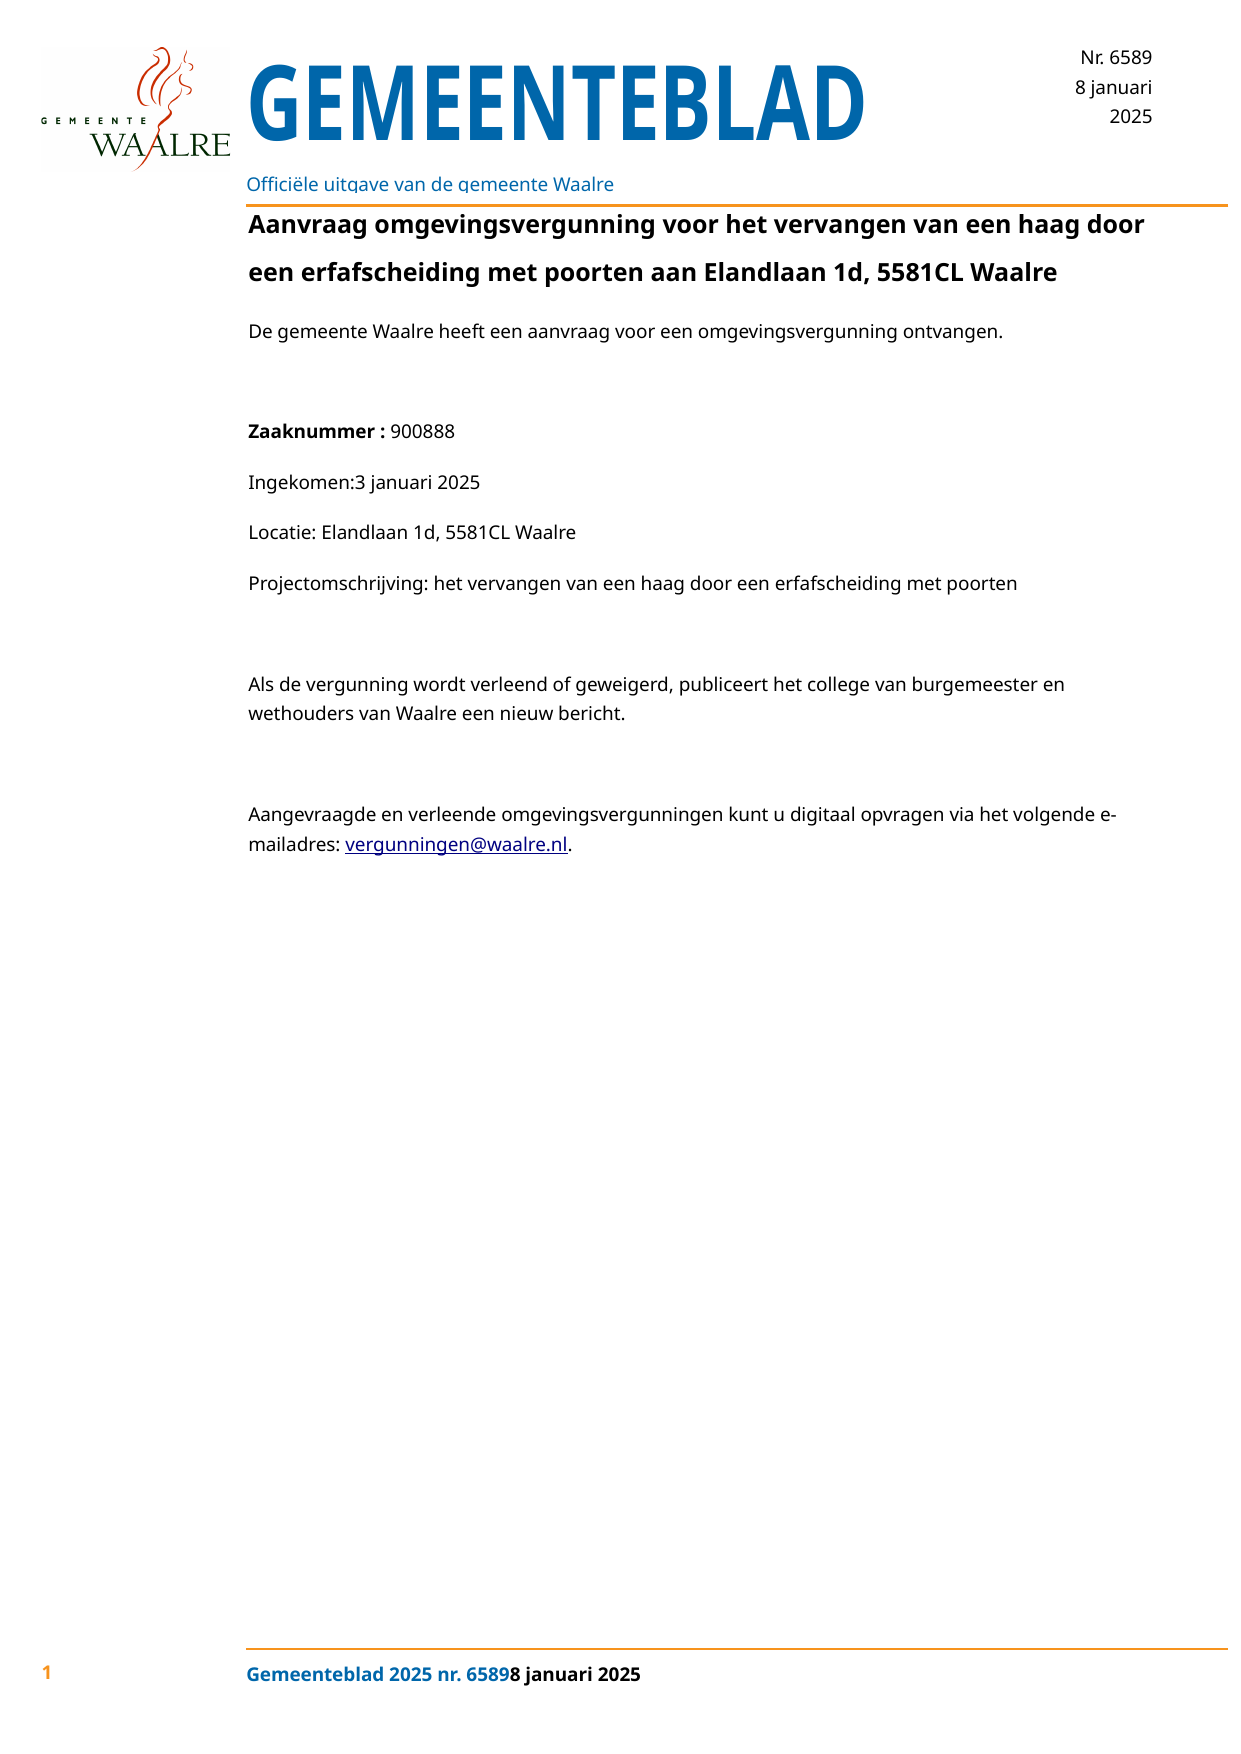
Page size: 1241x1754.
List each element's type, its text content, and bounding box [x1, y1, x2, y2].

text Ingekomen:3 januari 2025 [248, 469, 1152, 495]
text De gemeente Waalre heeft een aanvraag voor een omgevingsvergunning ontvangen. [248, 318, 1152, 344]
text Projectomschrijving: het vervangen van een haag door een erfafscheiding met poorten [248, 570, 1152, 596]
text Aangevraagde en verleende omgevingsvergunningen kunt u digitaal opvragen via het volgende e-mailadres: vergunningen@waalre.nl. [248, 801, 1152, 857]
picture [41, 47, 231, 172]
text Locatie: Elandlaan 1d, 5581CL Waalre [248, 519, 1152, 545]
text Aanvraag omgevingsvergunning voor het vervangen van een haag door een erfafscheiding met poorten aan Elandlaan 1d, 5581CL Waalre [248, 207, 1152, 288]
text Zaaknummer : 900888 [248, 419, 1152, 444]
text Als de vergunning wordt verleend of geweigerd, publiceert het college van burgemeester en wethouders van Waalre een nieuw bericht. [248, 671, 1152, 726]
